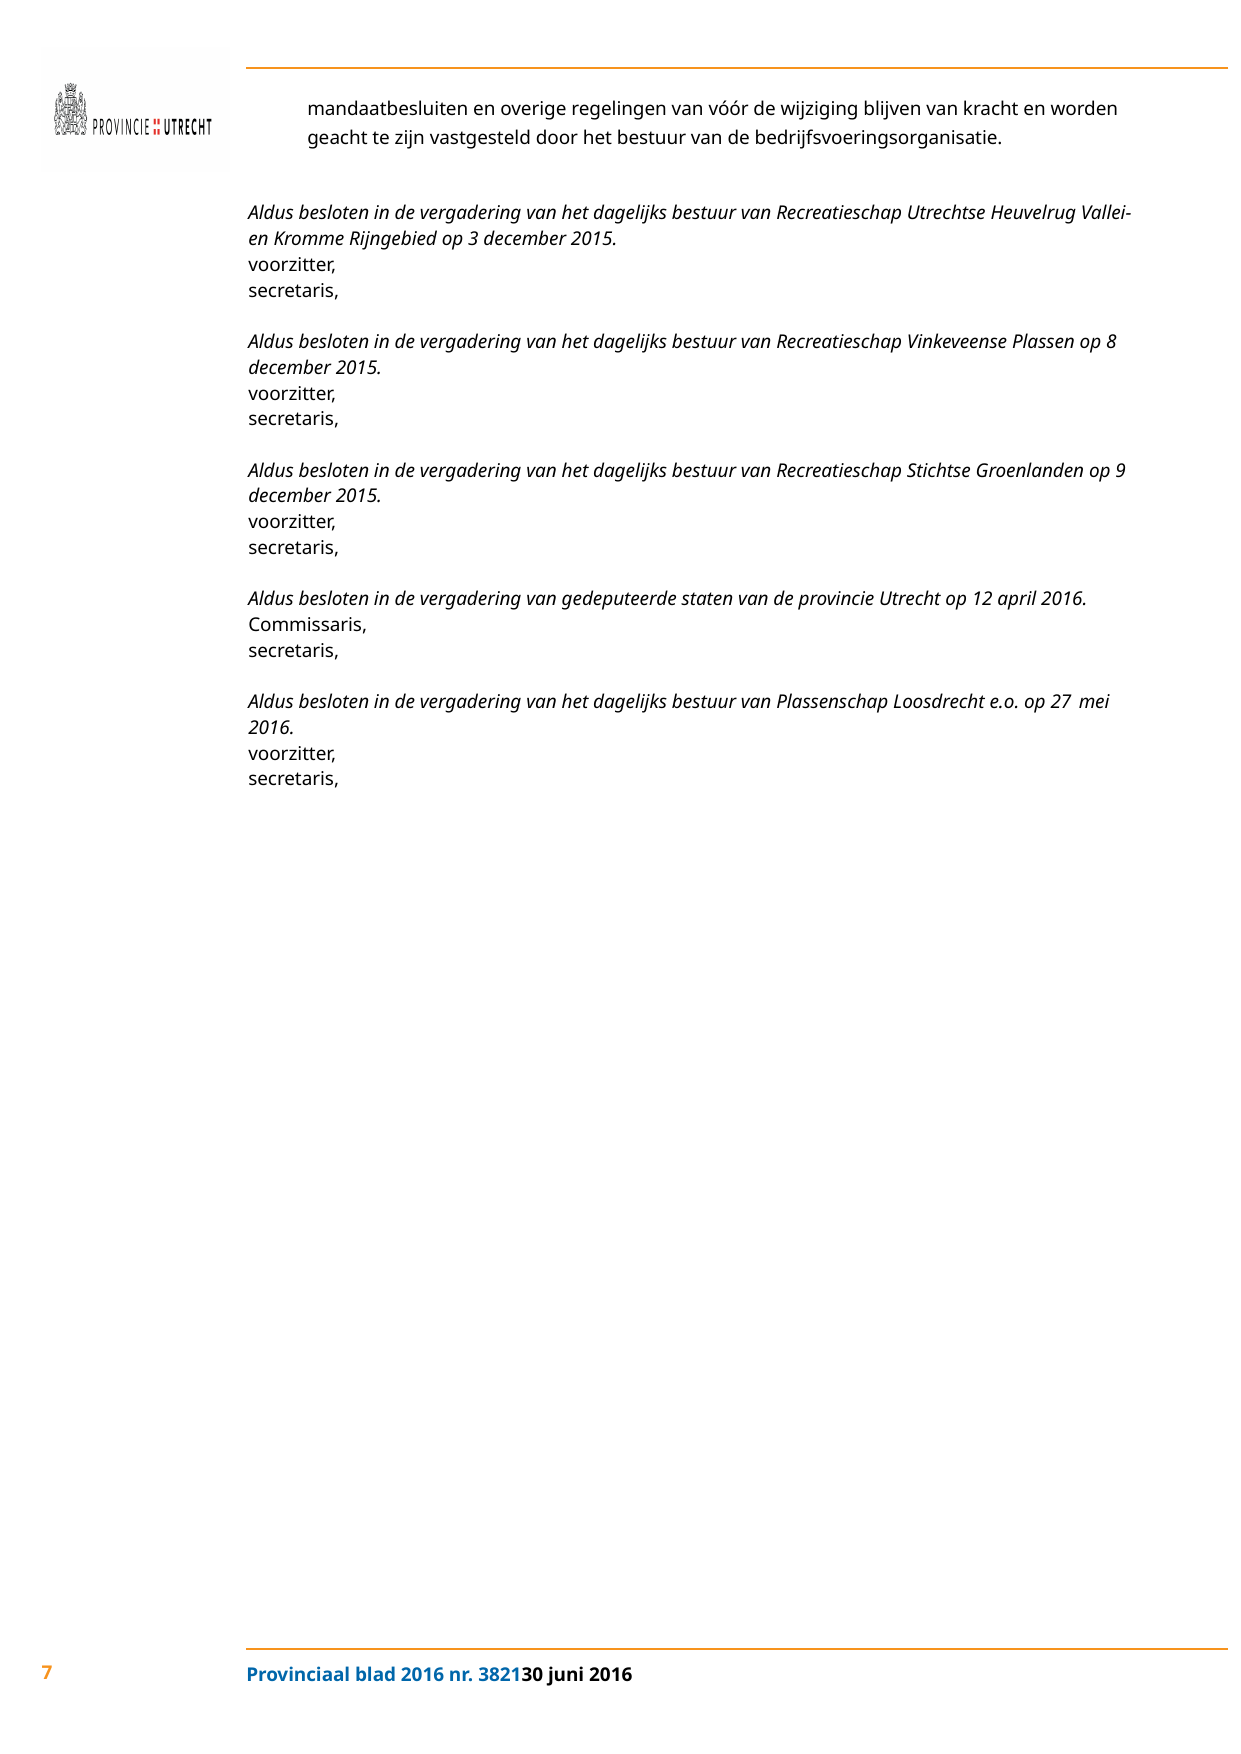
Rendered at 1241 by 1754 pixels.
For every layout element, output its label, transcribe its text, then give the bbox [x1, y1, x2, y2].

text Aldus besloten in de vergadering van het dagelijks bestuur van Recreatieschap Stichtse Groenlanden op 9 december 2015. [248, 457, 1152, 508]
text voorzitter, [248, 508, 1152, 534]
text voorzitter, [248, 251, 1152, 277]
text voorzitter, [248, 740, 1152, 766]
text Aldus besloten in de vergadering van het dagelijks bestuur van Recreatieschap Utrechtse Heuvelrug Vallei- en Kromme Rijngebied op 3 december 2015. [248, 199, 1152, 251]
picture [41, 47, 231, 172]
text Aldus besloten in de vergadering van gedeputeerde staten van de provincie Utrecht op 12 april 2016. [248, 586, 1152, 611]
text secretaris, [248, 534, 1152, 560]
text voorzitter, [248, 380, 1152, 405]
text Commissaris, [248, 611, 1152, 637]
text secretaris, [248, 277, 1152, 302]
text secretaris, [248, 405, 1152, 431]
text secretaris, [248, 637, 1152, 663]
text secretaris, [248, 766, 1152, 791]
list mandaatbesluiten en overige regelingen van vóór de wijziging blijven van kracht en worden geacht te zijn vastgesteld door het bestuur van de bedrijfsvoeringsorganisatie. [248, 95, 1152, 150]
text Aldus besloten in de vergadering van het dagelijks bestuur van Recreatieschap Vinkeveense Plassen op 8 december 2015. [248, 328, 1152, 380]
text Aldus besloten in de vergadering van het dagelijks bestuur van Plassenschap Loosdrecht e.o. op 27 mei 2016. [248, 688, 1152, 740]
